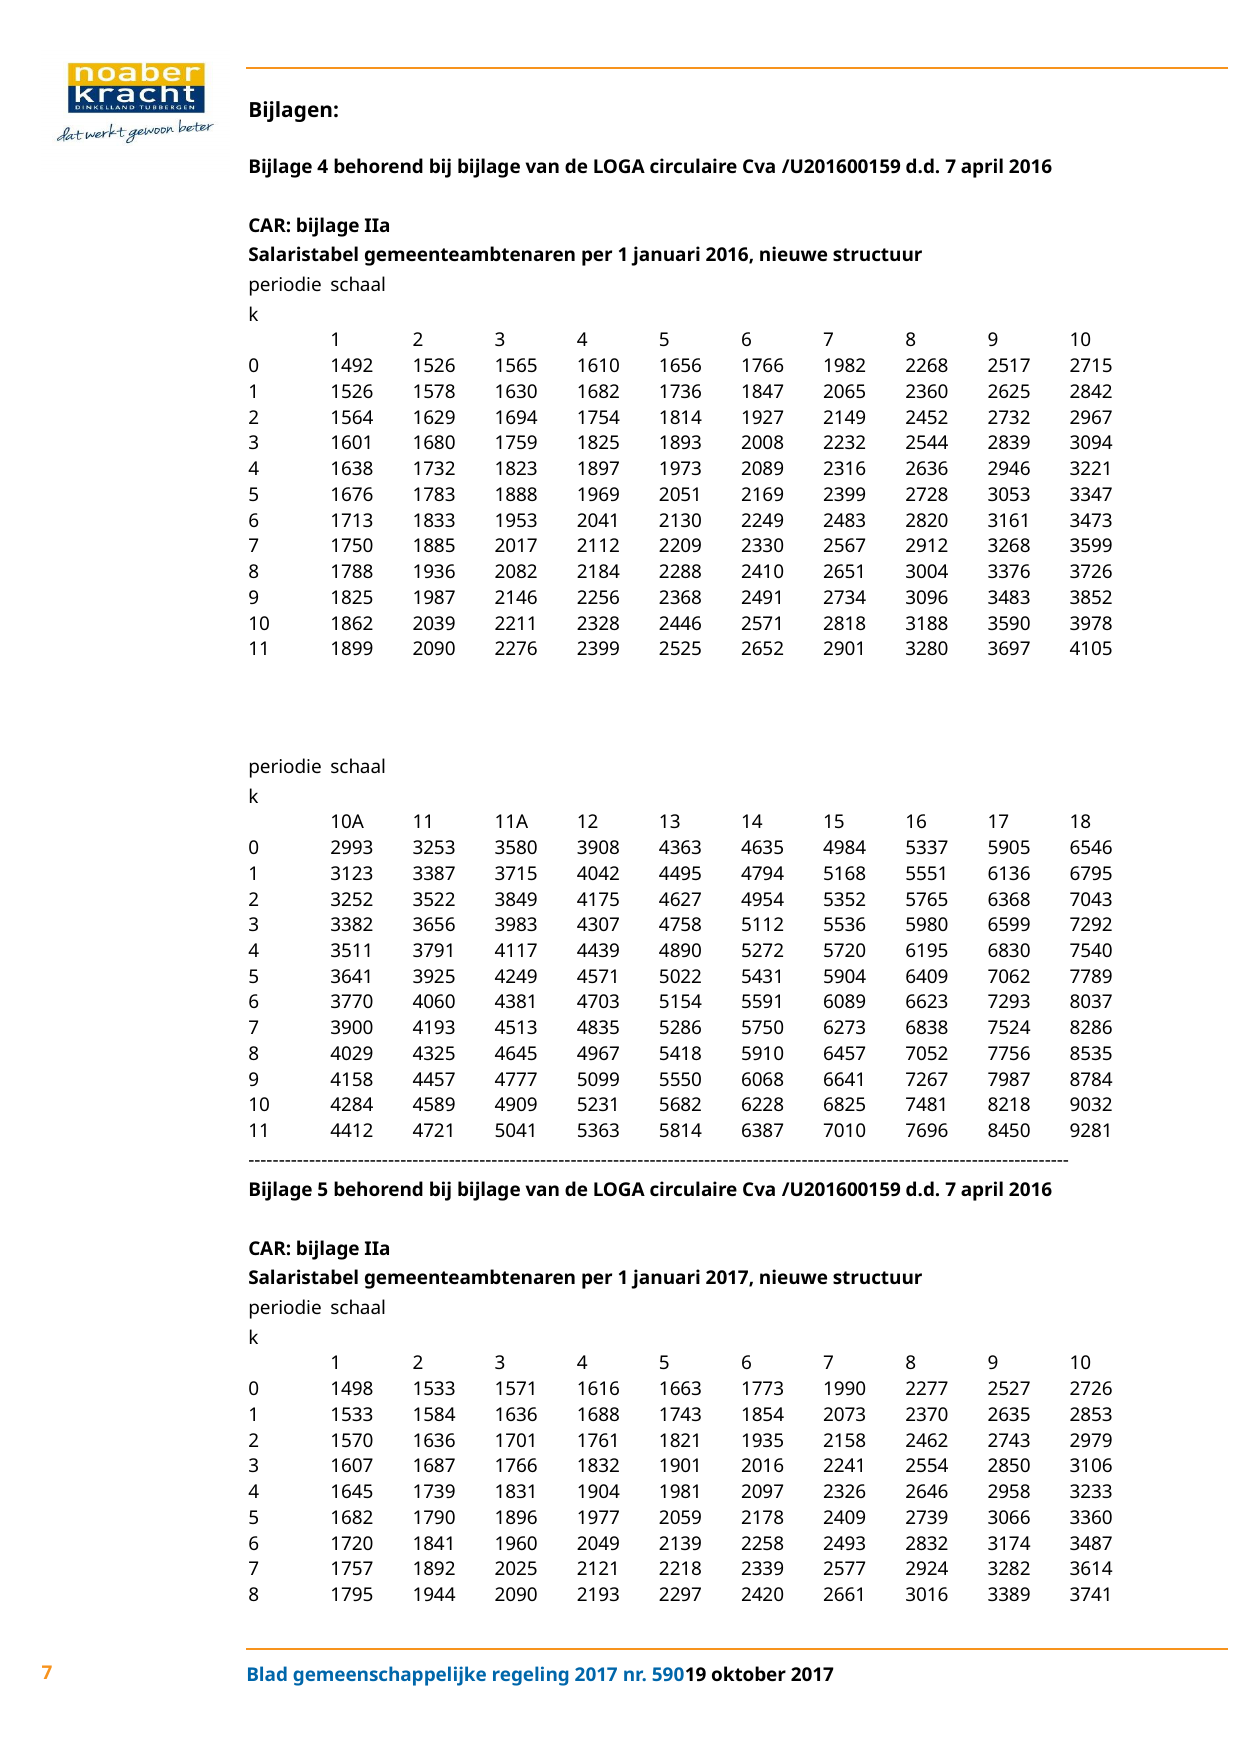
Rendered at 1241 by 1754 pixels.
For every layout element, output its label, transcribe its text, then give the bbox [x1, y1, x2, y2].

table_cell 1823 [494, 455, 577, 481]
table_header periodiek [248, 1294, 330, 1349]
table_cell 2493 [823, 1530, 905, 1555]
table_cell 2728 [905, 481, 987, 507]
table_cell 1990 [823, 1375, 905, 1401]
table_cell 1 [248, 860, 330, 886]
text Bijlagen: [248, 95, 1152, 123]
table_cell 5022 [659, 963, 741, 989]
table_cell 6795 [1069, 860, 1152, 886]
table_header [659, 1294, 741, 1349]
table_cell 9281 [1069, 1117, 1152, 1143]
table_cell 7 [248, 1014, 330, 1040]
table_cell 2635 [987, 1401, 1069, 1427]
table_cell 2090 [412, 635, 494, 661]
table_cell 5720 [823, 937, 905, 963]
table_cell 2409 [823, 1504, 905, 1530]
table_cell 2517 [987, 353, 1069, 378]
table_cell 3174 [987, 1530, 1069, 1555]
table_cell 2967 [1069, 404, 1152, 429]
table_cell 6457 [823, 1040, 905, 1066]
table_cell 0 [248, 1375, 330, 1401]
table_header [659, 753, 741, 808]
table_cell 2184 [577, 558, 659, 584]
table_cell 2059 [659, 1504, 741, 1530]
table_cell 2924 [905, 1555, 987, 1581]
table_cell 4967 [577, 1040, 659, 1066]
table_cell 4457 [412, 1066, 494, 1092]
table_cell 4060 [412, 989, 494, 1014]
table_cell 8784 [1069, 1066, 1152, 1092]
table_cell 1565 [494, 353, 577, 378]
table_cell 3382 [330, 911, 412, 937]
table_cell 4412 [330, 1117, 412, 1143]
table_cell 2567 [823, 533, 905, 558]
table_cell 9 [248, 584, 330, 610]
table_cell 1688 [577, 1401, 659, 1427]
table_cell 5418 [659, 1040, 741, 1066]
table_cell 3094 [1069, 430, 1152, 455]
table_cell 2209 [659, 533, 741, 558]
table_header [741, 271, 823, 327]
table_cell 5363 [577, 1117, 659, 1143]
table_cell 13 [659, 809, 741, 834]
table_cell 2121 [577, 1555, 659, 1581]
table_cell 3487 [1069, 1530, 1152, 1555]
table_cell 7524 [987, 1014, 1069, 1040]
table_cell 7292 [1069, 911, 1152, 937]
table_cell 5536 [823, 911, 905, 937]
table_cell 2073 [823, 1401, 905, 1427]
table_cell 14 [741, 809, 823, 834]
table_cell 2651 [823, 558, 905, 584]
table_cell 4193 [412, 1014, 494, 1040]
table_cell 4381 [494, 989, 577, 1014]
table_cell 1944 [412, 1581, 494, 1607]
table_cell 1899 [330, 635, 412, 661]
table_cell 4105 [1069, 635, 1152, 661]
table_cell 4703 [577, 989, 659, 1014]
table_cell 4175 [577, 886, 659, 911]
table_header schaal [330, 1294, 412, 1349]
table_cell 1720 [330, 1530, 412, 1555]
table_cell 5980 [905, 911, 987, 937]
table_cell 5112 [741, 911, 823, 937]
table_cell 2316 [823, 455, 905, 481]
table_cell 1795 [330, 1581, 412, 1607]
table_cell 2739 [905, 1504, 987, 1530]
table_cell 1564 [330, 404, 412, 429]
table_cell 4721 [412, 1117, 494, 1143]
table_cell 1656 [659, 353, 741, 378]
table_cell 4645 [494, 1040, 577, 1066]
table_cell 4954 [741, 886, 823, 911]
table_cell 4 [248, 1478, 330, 1504]
table_cell 5 [659, 327, 741, 352]
table_cell 1 [248, 378, 330, 404]
table_cell 3511 [330, 937, 412, 963]
table_cell 6195 [905, 937, 987, 963]
table_cell 8 [248, 558, 330, 584]
table_cell 3053 [987, 481, 1069, 507]
table_cell 2842 [1069, 378, 1152, 404]
table_cell 2089 [741, 455, 823, 481]
table_header [741, 1294, 823, 1349]
table_cell 5041 [494, 1117, 577, 1143]
table_cell 2211 [494, 610, 577, 635]
table_cell 1862 [330, 610, 412, 635]
table_cell 1571 [494, 1375, 577, 1401]
table_cell 17 [987, 809, 1069, 834]
table_cell 2017 [494, 533, 577, 558]
table_cell 8037 [1069, 989, 1152, 1014]
table_header [659, 271, 741, 327]
table_cell 8450 [987, 1117, 1069, 1143]
table_cell 1687 [412, 1453, 494, 1478]
table_cell 2577 [823, 1555, 905, 1581]
table_cell 2277 [905, 1375, 987, 1401]
table_cell 1935 [741, 1427, 823, 1452]
table_cell 2726 [1069, 1375, 1152, 1401]
table_cell 6228 [741, 1092, 823, 1117]
table_cell 8535 [1069, 1040, 1152, 1066]
table_cell 1680 [412, 430, 494, 455]
table_cell 7 [823, 1350, 905, 1375]
table_cell 4117 [494, 937, 577, 963]
table_cell 2544 [905, 430, 987, 455]
table_cell 2065 [823, 378, 905, 404]
table_cell 3387 [412, 860, 494, 886]
table_cell 2149 [823, 404, 905, 429]
table_header [494, 1294, 577, 1349]
table_cell 3360 [1069, 1504, 1152, 1530]
table_cell 1601 [330, 430, 412, 455]
table_cell 4777 [494, 1066, 577, 1092]
table_cell 4 [577, 1350, 659, 1375]
table_cell 1736 [659, 378, 741, 404]
table_header [741, 753, 823, 808]
table_cell 1682 [577, 378, 659, 404]
table_cell 2 [412, 327, 494, 352]
table_cell 6 [248, 507, 330, 532]
text Bijlage 4 behorend bij bijlage van de LOGA circulaire Cva /U201600159 d.d. 7 april 2016 [248, 153, 1152, 179]
table_cell 5352 [823, 886, 905, 911]
table_cell 5099 [577, 1066, 659, 1092]
text CAR: bijlage IIa [248, 1235, 1152, 1261]
table_cell 5 [248, 963, 330, 989]
table_cell 4 [248, 455, 330, 481]
table_cell 2462 [905, 1427, 987, 1452]
table_cell 10 [248, 1092, 330, 1117]
table_cell 1814 [659, 404, 741, 429]
table_cell 3280 [905, 635, 987, 661]
table_header [987, 1294, 1069, 1349]
table_cell 3473 [1069, 507, 1152, 532]
table_cell 4984 [823, 834, 905, 860]
table_cell 7 [248, 533, 330, 558]
table_cell 3590 [987, 610, 1069, 635]
table_cell 1578 [412, 378, 494, 404]
table_cell 3 [248, 430, 330, 455]
table_cell 1629 [412, 404, 494, 429]
table_header [905, 1294, 987, 1349]
table_cell 1682 [330, 1504, 412, 1530]
table_cell 1788 [330, 558, 412, 584]
table_cell 3389 [987, 1581, 1069, 1607]
table_cell 4042 [577, 860, 659, 886]
table_cell 7540 [1069, 937, 1152, 963]
table_cell 6273 [823, 1014, 905, 1040]
table_cell 3522 [412, 886, 494, 911]
table_cell 6546 [1069, 834, 1152, 860]
table_cell 5154 [659, 989, 741, 1014]
table_cell 2326 [823, 1478, 905, 1504]
table_cell 1638 [330, 455, 412, 481]
table_cell 5 [659, 1350, 741, 1375]
table_cell 2169 [741, 481, 823, 507]
table_cell 1498 [330, 1375, 412, 1401]
table_cell 16 [905, 809, 987, 834]
table_cell 1896 [494, 1504, 577, 1530]
text Salaristabel gemeenteambtenaren per 1 januari 2017, nieuwe structuur [248, 1264, 1152, 1290]
table_cell 1607 [330, 1453, 412, 1478]
table_cell 4909 [494, 1092, 577, 1117]
table_cell 15 [823, 809, 905, 834]
table_cell 4571 [577, 963, 659, 989]
table_cell 3268 [987, 533, 1069, 558]
table_cell 2 [248, 886, 330, 911]
table_header [1069, 271, 1152, 327]
table_cell 1977 [577, 1504, 659, 1530]
table_cell 2049 [577, 1530, 659, 1555]
table_cell 3016 [905, 1581, 987, 1607]
table_cell 3252 [330, 886, 412, 911]
table_cell 1841 [412, 1530, 494, 1555]
table_cell 6 [248, 989, 330, 1014]
table_cell 1854 [741, 1401, 823, 1427]
table_cell 6 [248, 1530, 330, 1555]
table_cell 1904 [577, 1478, 659, 1504]
table_cell 1847 [741, 378, 823, 404]
table_cell 2734 [823, 584, 905, 610]
table_cell 6830 [987, 937, 1069, 963]
table_cell 3715 [494, 860, 577, 886]
table_cell 1783 [412, 481, 494, 507]
table_cell 1584 [412, 1401, 494, 1427]
table_cell 2820 [905, 507, 987, 532]
table_cell 4284 [330, 1092, 412, 1117]
table_cell 8286 [1069, 1014, 1152, 1040]
table_cell 8 [248, 1581, 330, 1607]
table_cell 2646 [905, 1478, 987, 1504]
table_cell 7 [248, 1555, 330, 1581]
table_cell 7696 [905, 1117, 987, 1143]
table_cell 3849 [494, 886, 577, 911]
table_cell 1936 [412, 558, 494, 584]
table_cell 2946 [987, 455, 1069, 481]
table_cell 11 [248, 1117, 330, 1143]
table_cell 2 [248, 1427, 330, 1452]
table_header [494, 753, 577, 808]
table_cell 2399 [823, 481, 905, 507]
table_header periodiek [248, 753, 330, 808]
table_cell 2839 [987, 430, 1069, 455]
table_cell 1 [330, 1350, 412, 1375]
table_cell 4758 [659, 911, 741, 937]
picture [41, 47, 231, 172]
table_cell 8 [905, 1350, 987, 1375]
table_cell 8218 [987, 1092, 1069, 1117]
table_cell 1570 [330, 1427, 412, 1452]
table_cell 3106 [1069, 1453, 1152, 1478]
table_cell 2008 [741, 430, 823, 455]
table_cell 1636 [412, 1427, 494, 1452]
table_cell 1616 [577, 1375, 659, 1401]
table_cell 3900 [330, 1014, 412, 1040]
table_cell 3 [248, 1453, 330, 1478]
table_header [823, 753, 905, 808]
table_cell 3580 [494, 834, 577, 860]
table_cell 2139 [659, 1530, 741, 1555]
table_cell 5814 [659, 1117, 741, 1143]
table_cell 4439 [577, 937, 659, 963]
table_cell 2041 [577, 507, 659, 532]
table_cell 5231 [577, 1092, 659, 1117]
table_cell [248, 809, 330, 834]
table_cell 2732 [987, 404, 1069, 429]
table_cell 2652 [741, 635, 823, 661]
table_cell 1757 [330, 1555, 412, 1581]
table_cell 1713 [330, 507, 412, 532]
table_cell 1739 [412, 1478, 494, 1504]
table_cell 11 [412, 809, 494, 834]
table_cell 2330 [741, 533, 823, 558]
table_cell 5591 [741, 989, 823, 1014]
table_cell 2715 [1069, 353, 1152, 378]
table_cell 2241 [823, 1453, 905, 1478]
table_cell 1 [248, 1401, 330, 1427]
table_cell 2420 [741, 1581, 823, 1607]
table_cell 2288 [659, 558, 741, 584]
table_cell 1773 [741, 1375, 823, 1401]
table_cell 1533 [412, 1375, 494, 1401]
table_cell 10 [1069, 1350, 1152, 1375]
table_cell 3925 [412, 963, 494, 989]
table_header [823, 1294, 905, 1349]
table_cell 6 [741, 327, 823, 352]
table_cell 1759 [494, 430, 577, 455]
table_cell 2297 [659, 1581, 741, 1607]
table_cell 1987 [412, 584, 494, 610]
table_cell 1533 [330, 1401, 412, 1427]
table_cell 1831 [494, 1478, 577, 1504]
table_cell 5750 [741, 1014, 823, 1040]
table_cell 5904 [823, 963, 905, 989]
table_cell 4635 [741, 834, 823, 860]
table_cell [248, 327, 330, 352]
table_cell 2901 [823, 635, 905, 661]
table_cell 4307 [577, 911, 659, 937]
table_cell 3641 [330, 963, 412, 989]
table_cell 2571 [741, 610, 823, 635]
table_cell 3483 [987, 584, 1069, 610]
table_cell 6 [741, 1350, 823, 1375]
text CAR: bijlage IIa [248, 212, 1152, 238]
table_cell 3741 [1069, 1581, 1152, 1607]
table_cell 1750 [330, 533, 412, 558]
table_cell 2743 [987, 1427, 1069, 1452]
table_cell 2256 [577, 584, 659, 610]
table_cell 4589 [412, 1092, 494, 1117]
table_cell 3770 [330, 989, 412, 1014]
table_cell 0 [248, 353, 330, 378]
table_cell 5 [248, 1504, 330, 1530]
table_cell 7481 [905, 1092, 987, 1117]
table_cell 8 [248, 1040, 330, 1066]
table_cell 3221 [1069, 455, 1152, 481]
table_cell 1526 [330, 378, 412, 404]
table_cell 1832 [577, 1453, 659, 1478]
table_cell 6068 [741, 1066, 823, 1092]
table_header schaal [330, 753, 412, 808]
table_cell 2527 [987, 1375, 1069, 1401]
table_cell 3791 [412, 937, 494, 963]
table_cell 7052 [905, 1040, 987, 1066]
table_header [823, 271, 905, 327]
table_cell 7010 [823, 1117, 905, 1143]
table_cell 2 [248, 404, 330, 429]
table_cell 2491 [741, 584, 823, 610]
table_cell 6368 [987, 886, 1069, 911]
table_cell 3188 [905, 610, 987, 635]
table_cell 5550 [659, 1066, 741, 1092]
table_cell 4627 [659, 886, 741, 911]
table_header [577, 753, 659, 808]
table_cell 1888 [494, 481, 577, 507]
table_cell 2483 [823, 507, 905, 532]
table_cell 2218 [659, 1555, 741, 1581]
table_cell 2276 [494, 635, 577, 661]
table_cell 5168 [823, 860, 905, 886]
table_cell 3983 [494, 911, 577, 937]
table_cell 2158 [823, 1427, 905, 1452]
table_cell 2112 [577, 533, 659, 558]
table_cell 9032 [1069, 1092, 1152, 1117]
table_cell 9 [987, 1350, 1069, 1375]
table_cell 1676 [330, 481, 412, 507]
table_cell 4363 [659, 834, 741, 860]
table_cell 5905 [987, 834, 1069, 860]
text Salaristabel gemeenteambtenaren per 1 januari 2016, nieuwe structuur [248, 242, 1152, 267]
table_header [905, 271, 987, 327]
table_cell 5272 [741, 937, 823, 963]
table_cell 6409 [905, 963, 987, 989]
table_cell 2039 [412, 610, 494, 635]
table_cell 7987 [987, 1066, 1069, 1092]
table_header [1069, 753, 1152, 808]
table_cell 2130 [659, 507, 741, 532]
table_cell 3282 [987, 1555, 1069, 1581]
text --------------------------------------------------------------------------------------------------------------------------------------- [248, 1146, 1152, 1172]
table_header periodiek [248, 271, 330, 327]
table_cell 1833 [412, 507, 494, 532]
table_cell 10 [248, 610, 330, 635]
table_cell 2360 [905, 378, 987, 404]
table_cell 2993 [330, 834, 412, 860]
table_cell 2554 [905, 1453, 987, 1478]
table_cell 1526 [412, 353, 494, 378]
table_header [412, 753, 494, 808]
table_cell 2452 [905, 404, 987, 429]
table_cell 2625 [987, 378, 1069, 404]
table_cell 12 [577, 809, 659, 834]
table_cell 3978 [1069, 610, 1152, 635]
table_cell 1953 [494, 507, 577, 532]
table_cell 5 [248, 481, 330, 507]
table_cell 4794 [741, 860, 823, 886]
table_cell 2051 [659, 481, 741, 507]
table_cell 1761 [577, 1427, 659, 1452]
table_cell 1754 [577, 404, 659, 429]
table_cell 4890 [659, 937, 741, 963]
table_cell 0 [248, 834, 330, 860]
table_cell 1694 [494, 404, 577, 429]
table_cell 2339 [741, 1555, 823, 1581]
table_cell 1982 [823, 353, 905, 378]
table_cell 1927 [741, 404, 823, 429]
table_cell 1897 [577, 455, 659, 481]
table_cell 2016 [741, 1453, 823, 1478]
table_cell 6089 [823, 989, 905, 1014]
table_cell 3614 [1069, 1555, 1152, 1581]
table_cell 2818 [823, 610, 905, 635]
table_cell 1732 [412, 455, 494, 481]
table_cell 1766 [741, 353, 823, 378]
table_cell 3726 [1069, 558, 1152, 584]
table_header [987, 271, 1069, 327]
table_cell 3 [248, 911, 330, 937]
table_cell 2193 [577, 1581, 659, 1607]
table_cell 3066 [987, 1504, 1069, 1530]
table_cell 1892 [412, 1555, 494, 1581]
table_cell 2661 [823, 1581, 905, 1607]
table_cell 2979 [1069, 1427, 1152, 1452]
table_cell 2410 [741, 558, 823, 584]
table_cell 3253 [412, 834, 494, 860]
table_cell 2850 [987, 1453, 1069, 1478]
table_cell 1973 [659, 455, 741, 481]
table_cell 3908 [577, 834, 659, 860]
table_cell 7062 [987, 963, 1069, 989]
table_cell 18 [1069, 809, 1152, 834]
table_cell 9 [248, 1066, 330, 1092]
table_cell 7293 [987, 989, 1069, 1014]
table_cell 1645 [330, 1478, 412, 1504]
table_cell 3376 [987, 558, 1069, 584]
table_cell 6641 [823, 1066, 905, 1092]
table_cell 2146 [494, 584, 577, 610]
table_cell 7 [823, 327, 905, 352]
table_cell 2636 [905, 455, 987, 481]
table_cell 1492 [330, 353, 412, 378]
table_cell 1893 [659, 430, 741, 455]
table_cell 1630 [494, 378, 577, 404]
table_cell 4249 [494, 963, 577, 989]
table_header [412, 271, 494, 327]
table_cell 5910 [741, 1040, 823, 1066]
table_cell 1610 [577, 353, 659, 378]
table_cell 5765 [905, 886, 987, 911]
table_cell 2370 [905, 1401, 987, 1427]
table_cell 7043 [1069, 886, 1152, 911]
table_cell 7789 [1069, 963, 1152, 989]
table_cell 4513 [494, 1014, 577, 1040]
table_cell 1825 [330, 584, 412, 610]
table_cell 4158 [330, 1066, 412, 1092]
table_cell 2090 [494, 1581, 577, 1607]
table_cell 4 [577, 327, 659, 352]
table_cell 4495 [659, 860, 741, 886]
table_cell 6838 [905, 1014, 987, 1040]
table_cell 3 [494, 327, 577, 352]
table_cell 2025 [494, 1555, 577, 1581]
table_cell 3096 [905, 584, 987, 610]
table_cell 11 [248, 635, 330, 661]
table_cell 3 [494, 1350, 577, 1375]
table_cell 3852 [1069, 584, 1152, 610]
table_cell 3656 [412, 911, 494, 937]
table_cell 2258 [741, 1530, 823, 1555]
table_cell 2958 [987, 1478, 1069, 1504]
table_cell 1663 [659, 1375, 741, 1401]
table_cell 5682 [659, 1092, 741, 1117]
table_cell 10 [1069, 327, 1152, 352]
table_cell 2446 [659, 610, 741, 635]
table_cell 1 [330, 327, 412, 352]
table_header [577, 271, 659, 327]
table_cell 1790 [412, 1504, 494, 1530]
table_cell 6136 [987, 860, 1069, 886]
table_cell 1960 [494, 1530, 577, 1555]
table_cell 2328 [577, 610, 659, 635]
table_cell 2097 [741, 1478, 823, 1504]
table_cell 2268 [905, 353, 987, 378]
table_cell 2249 [741, 507, 823, 532]
table_cell 3697 [987, 635, 1069, 661]
table_cell 1885 [412, 533, 494, 558]
table_cell 5286 [659, 1014, 741, 1040]
table_cell 1981 [659, 1478, 741, 1504]
table_header [987, 753, 1069, 808]
table_cell 5431 [741, 963, 823, 989]
table_header schaal [330, 271, 412, 327]
table_cell 1636 [494, 1401, 577, 1427]
table_cell 9 [987, 327, 1069, 352]
table_cell 1766 [494, 1453, 577, 1478]
table_cell 2853 [1069, 1401, 1152, 1427]
table_cell 4029 [330, 1040, 412, 1066]
table_cell 5337 [905, 834, 987, 860]
table_cell 2082 [494, 558, 577, 584]
table_cell 2399 [577, 635, 659, 661]
table_cell 1821 [659, 1427, 741, 1452]
table_cell 3599 [1069, 533, 1152, 558]
table_cell 5551 [905, 860, 987, 886]
table_cell 3161 [987, 507, 1069, 532]
table_cell 2178 [741, 1504, 823, 1530]
table_cell 3347 [1069, 481, 1152, 507]
table_cell 1825 [577, 430, 659, 455]
table_cell 3004 [905, 558, 987, 584]
table_cell 2912 [905, 533, 987, 558]
table_cell 10A [330, 809, 412, 834]
table_header [905, 753, 987, 808]
table_header [412, 1294, 494, 1349]
table_cell 4835 [577, 1014, 659, 1040]
table_cell 1901 [659, 1453, 741, 1478]
table_cell 6623 [905, 989, 987, 1014]
table_header [1069, 1294, 1152, 1349]
table_cell 11A [494, 809, 577, 834]
table_cell 2 [412, 1350, 494, 1375]
table_cell 7267 [905, 1066, 987, 1092]
table_cell 2368 [659, 584, 741, 610]
text Bijlage 5 behorend bij bijlage van de LOGA circulaire Cva /U201600159 d.d. 7 april 2016 [248, 1176, 1152, 1202]
table_cell 1743 [659, 1401, 741, 1427]
table_cell 6387 [741, 1117, 823, 1143]
table_cell 6825 [823, 1092, 905, 1117]
table_cell 8 [905, 327, 987, 352]
table_header [494, 271, 577, 327]
table_cell 7756 [987, 1040, 1069, 1066]
table_cell 2232 [823, 430, 905, 455]
table_cell 1969 [577, 481, 659, 507]
table_header [577, 1294, 659, 1349]
table_cell 1701 [494, 1427, 577, 1452]
table_cell 4 [248, 937, 330, 963]
table_cell 6599 [987, 911, 1069, 937]
table_cell 3123 [330, 860, 412, 886]
table_cell 2525 [659, 635, 741, 661]
table_cell 2832 [905, 1530, 987, 1555]
table_cell 4325 [412, 1040, 494, 1066]
table_cell 3233 [1069, 1478, 1152, 1504]
table_cell [248, 1350, 330, 1375]
